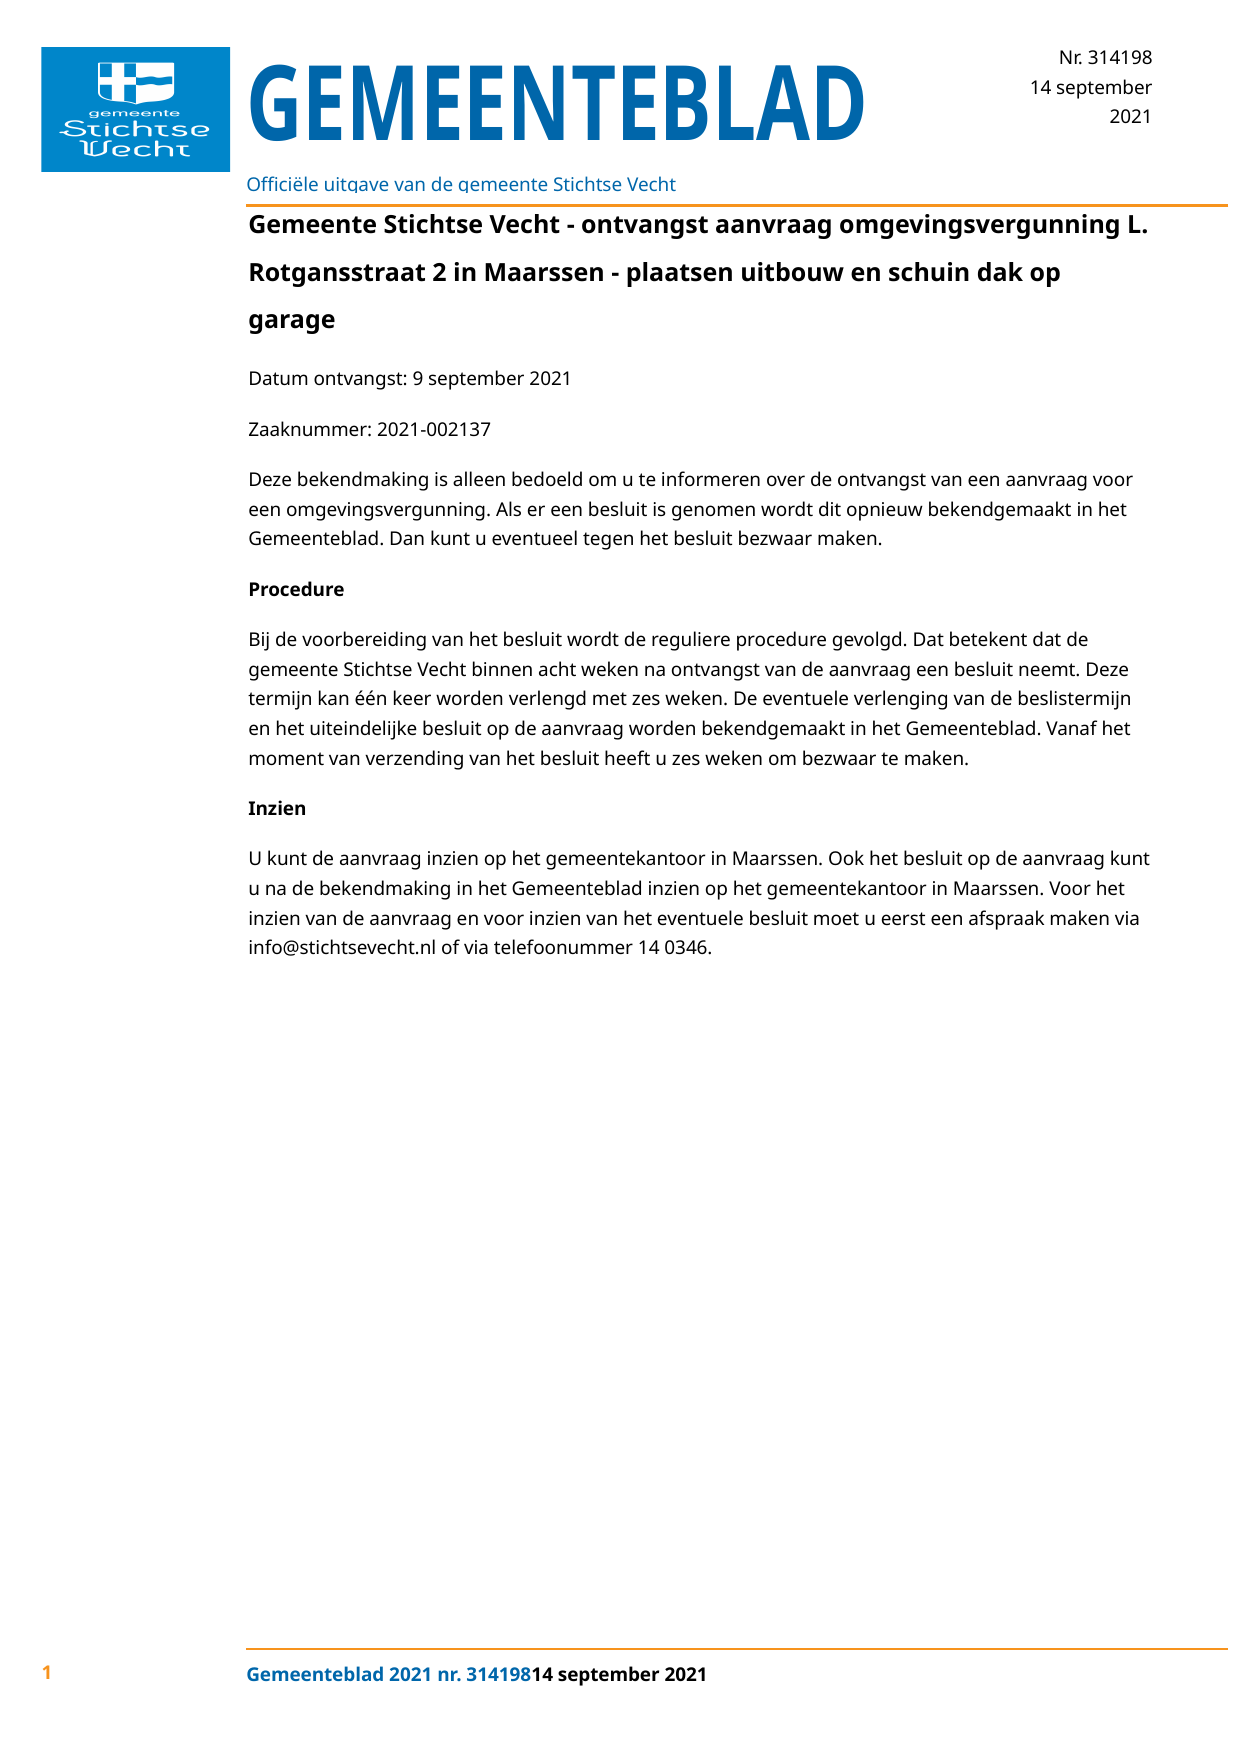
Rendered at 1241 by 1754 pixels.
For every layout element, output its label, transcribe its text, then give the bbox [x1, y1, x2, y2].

text Datum ontvangst: 9 september 2021 [248, 366, 1152, 391]
text Gemeente Stichtse Vecht - ontvangst aanvraag omgevingsvergunning L. Rotgansstraat 2 in Maarssen - plaatsen uitbouw en schuin dak op garage [248, 207, 1152, 336]
text Inzien [248, 795, 1152, 821]
text Procedure [248, 576, 1152, 602]
text U kunt de aanvraag inzien op het gemeentekantoor in Maarssen. Ook het besluit op de aanvraag kunt u na de bekendmaking in het Gemeenteblad inzien op het gemeentekantoor in Maarssen. Voor het inzien van de aanvraag en voor inzien van het eventuele besluit moet u eerst een afspraak maken via info@stichtsevecht.nl of via telefoonummer 14 0346. [248, 846, 1152, 960]
text Zaaknummer: 2021-002137 [248, 416, 1152, 442]
text Deze bekendmaking is alleen bedoeld om u te informeren over de ontvangst van een aanvraag voor een omgevingsvergunning. Als er een besluit is genomen wordt dit opnieuw bekendgemaakt in het Gemeenteblad. Dan kunt u eventueel tegen het besluit bezwaar maken. [248, 466, 1152, 551]
text Bij de voorbereiding van het besluit wordt de reguliere procedure gevolgd. Dat betekent dat de gemeente Stichtse Vecht binnen acht weken na ontvangst van de aanvraag een besluit neemt. Deze termijn kan één keer worden verlengd met zes weken. De eventuele verlenging van de beslistermijn en het uiteindelijke besluit op de aanvraag worden bekendgemaakt in het Gemeenteblad. Vanaf het moment van verzending van het besluit heeft u zes weken om bezwaar te maken. [248, 626, 1152, 770]
picture [137, 63, 174, 103]
picture [99, 63, 135, 101]
